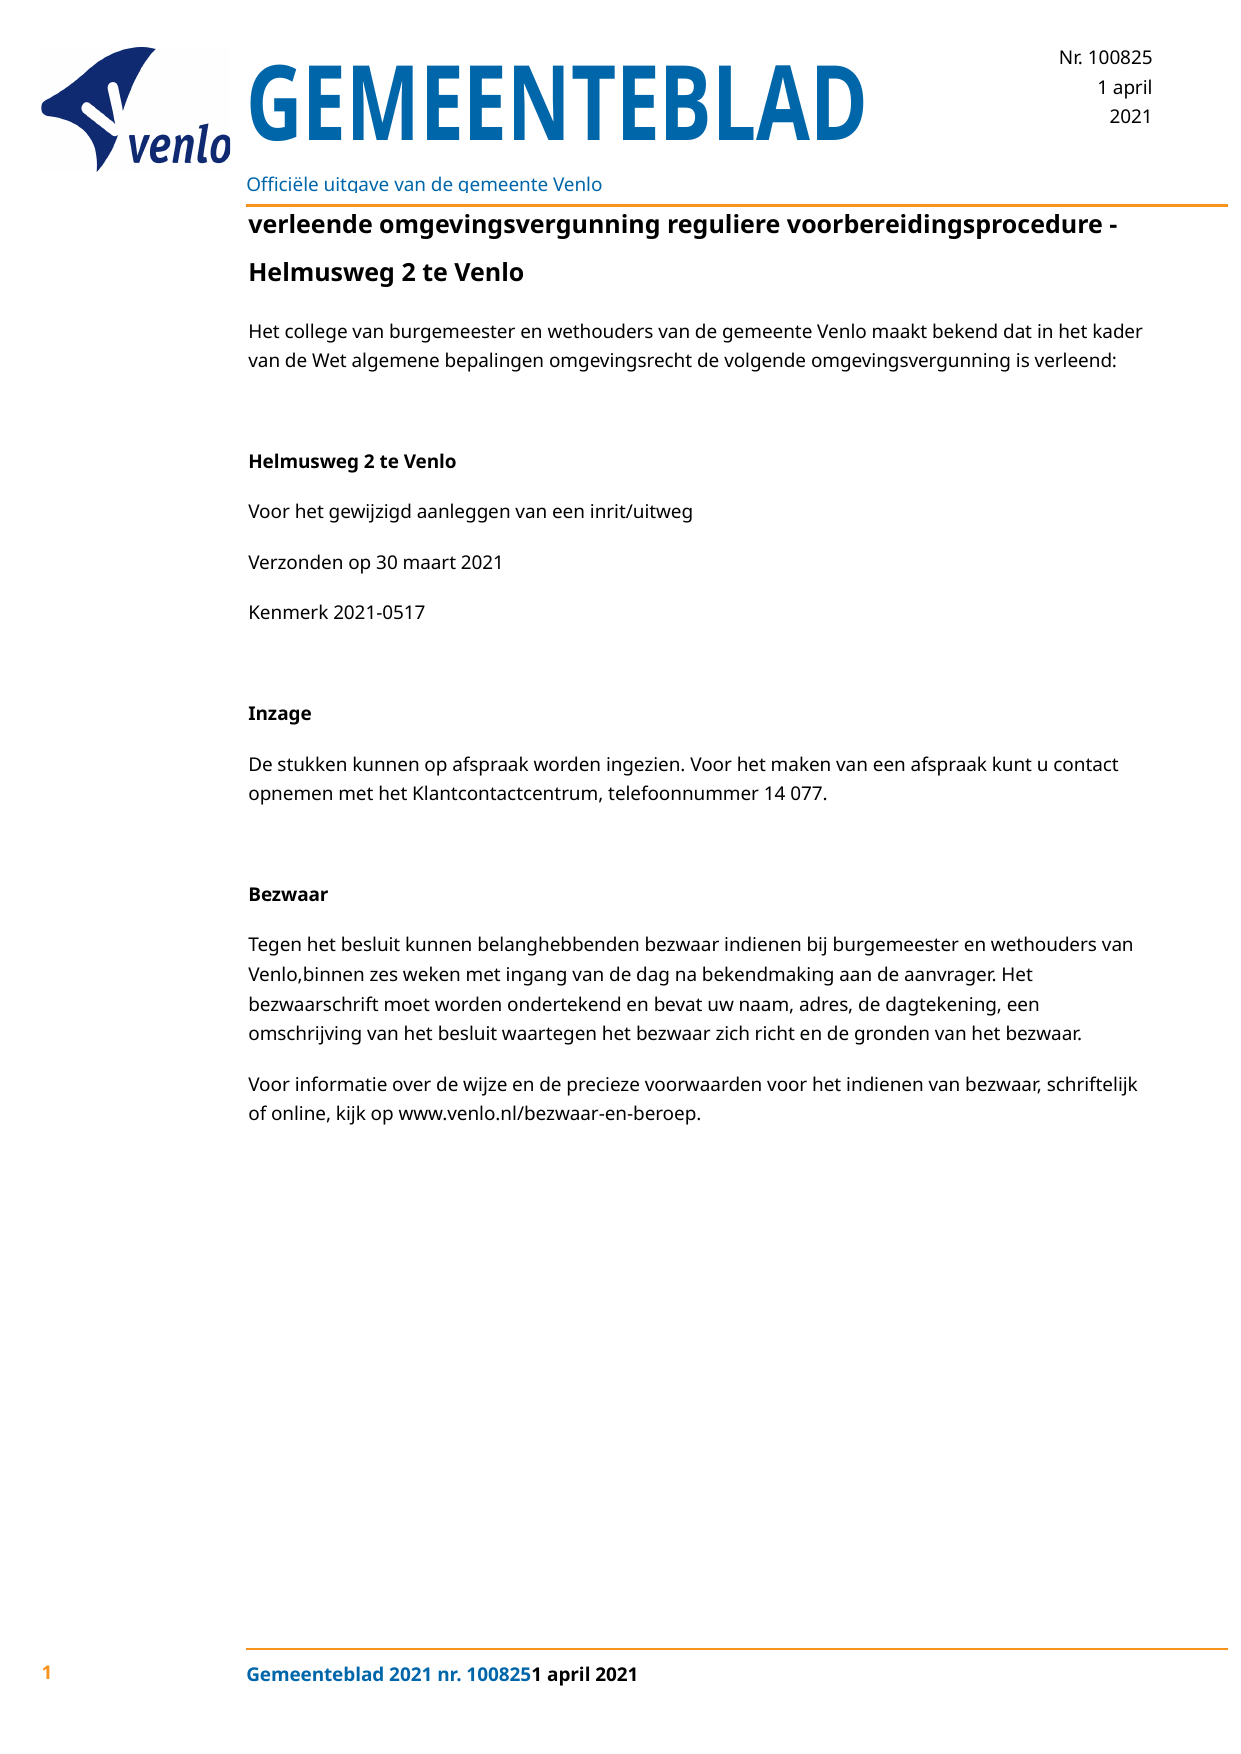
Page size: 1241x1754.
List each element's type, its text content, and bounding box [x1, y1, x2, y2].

text De stukken kunnen op afspraak worden ingezien. Voor het maken van een afspraak kunt u contact opnemen met het Klantcontactcentrum, telefoonnummer 14 077. [248, 751, 1152, 806]
text Bezwaar [248, 881, 1152, 907]
text Het college van burgemeester en wethouders van de gemeente Venlo maakt bekend dat in het kader van de Wet algemene bepalingen omgevingsrecht de volgende omgevingsvergunning is verleend: [248, 318, 1152, 373]
text Voor informatie over de wijze en de precieze voorwaarden voor het indienen van bezwaar, schriftelijk of online, kijk op www.venlo.nl/bezwaar-en-beroep. [248, 1071, 1152, 1126]
text Kenmerk 2021-0517 [248, 599, 1152, 625]
text Verzonden op 30 maart 2021 [248, 549, 1152, 575]
text Helmusweg 2 te Venlo [248, 448, 1152, 474]
text Tegen het besluit kunnen belanghebbenden bezwaar indienen bij burgemeester en wethouders van Venlo,binnen zes weken met ingang van de dag na bekendmaking aan de aanvrager. Het bezwaarschrift moet worden ondertekend en bevat uw naam, adres, de dagtekening, een omschrijving van het besluit waartegen het bezwaar zich richt en de gronden van het bezwaar. [248, 932, 1152, 1046]
text Voor het gewijzigd aanleggen van een inrit/uitweg [248, 499, 1152, 524]
text verleende omgevingsvergunning reguliere voorbereidingsprocedure - Helmusweg 2 te Venlo [248, 207, 1152, 288]
picture [41, 47, 231, 172]
text Inzage [248, 700, 1152, 726]
